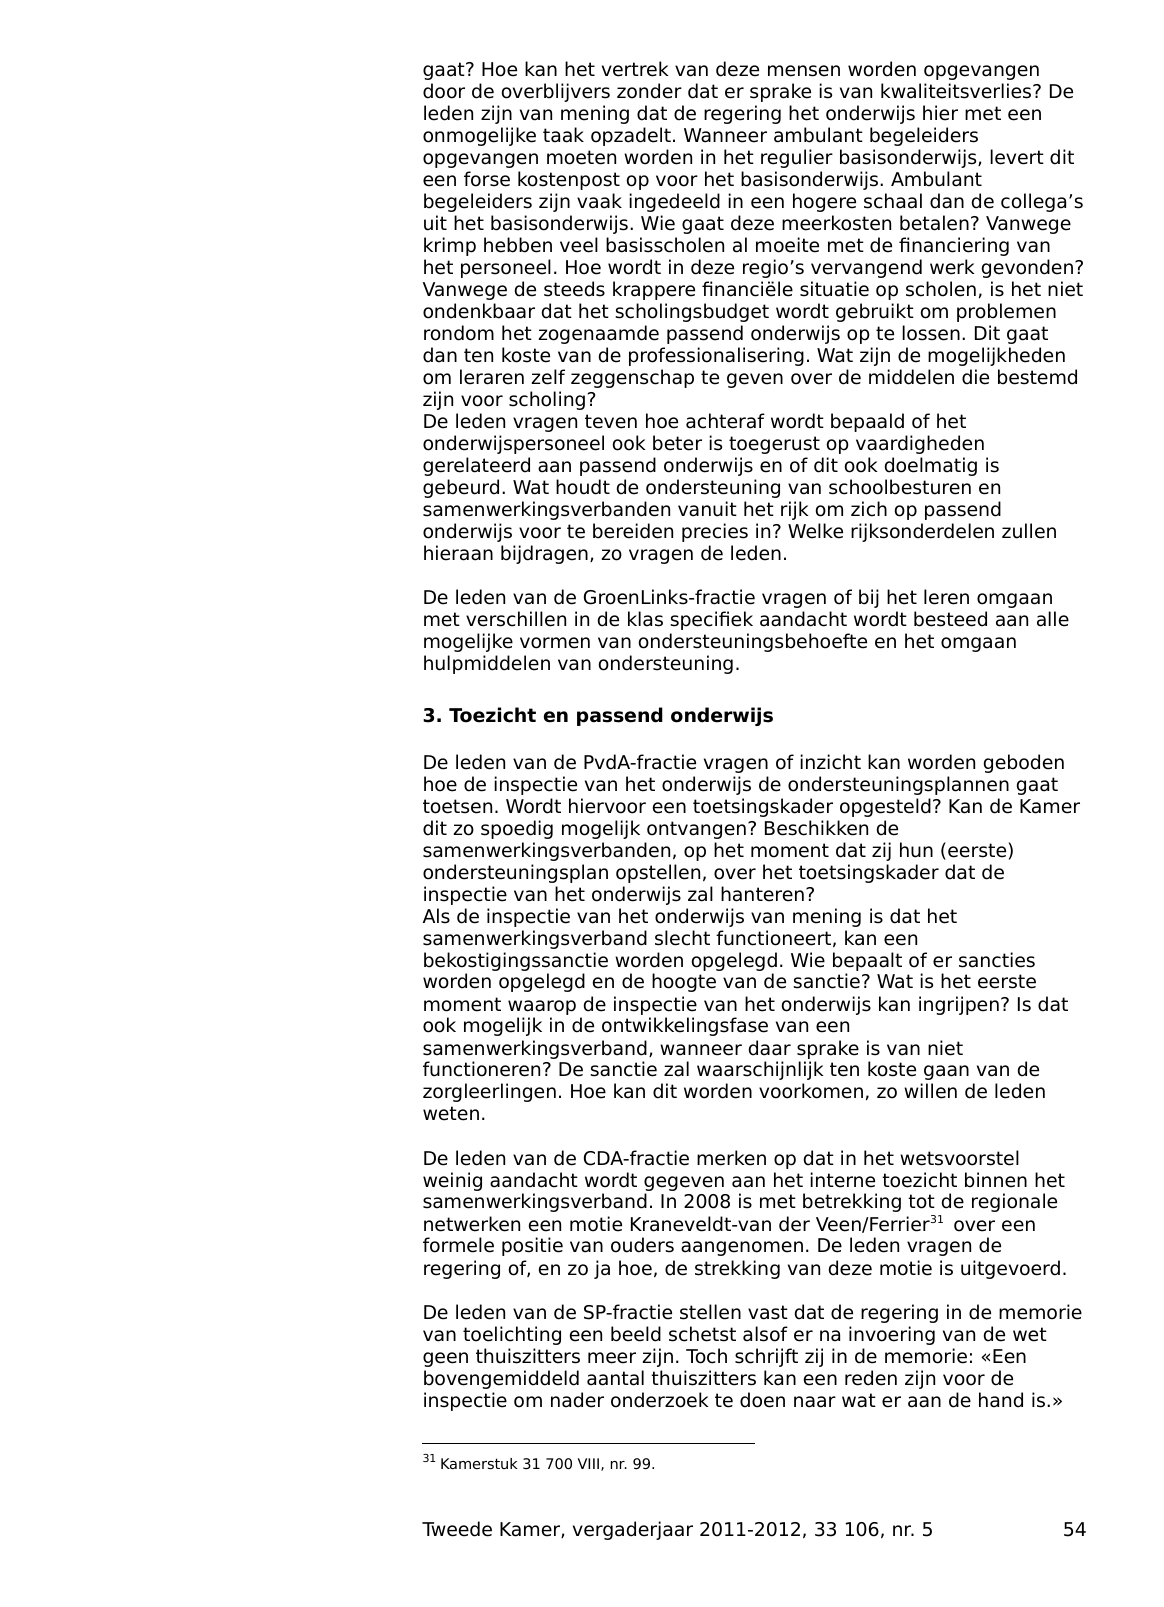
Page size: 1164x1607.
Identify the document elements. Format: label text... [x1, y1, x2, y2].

text De leden van de GroenLinks-fractie vragen of bij het leren omgaan met verschillen in de klas specifiek aandacht wordt besteed aan alle mogelijke vormen van ondersteuningsbehoefte en het omgaan hulpmiddelen van ondersteuning. [422, 587, 1087, 675]
subtitle 3. Toezicht en passend onderwijs [422, 705, 1087, 727]
text De leden vragen teven hoe achteraf wordt bepaald of het onderwijspersoneel ook beter is toegerust op vaardigheden gerelateerd aan passend onderwijs en of dit ook doelmatig is gebeurd. Wat houdt de ondersteuning van schoolbesturen en samenwerkingsverbanden vanuit het rijk om zich op passend onderwijs voor te bereiden precies in? Welke rijksonderdelen zullen hieraan bijdragen, zo vragen de leden. [422, 411, 1087, 564]
text De leden van de SP-fractie stellen vast dat de regering in de memorie van toelichting een beeld schetst alsof er na invoering van de wet geen thuiszitters meer zijn. Toch schrijft zij in de memorie: «Een bovengemiddeld aantal thuiszitters kan een reden zijn voor de inspectie om nader onderzoek te doen naar wat er aan de hand is.» [422, 1302, 1087, 1411]
text Vanwege de steeds krappere financiële situatie op scholen, is het niet ondenkbaar dat het scholingsbudget wordt gebruikt om problemen rondom het zogenaamde passend onderwijs op te lossen. Dit gaat dan ten koste van de professionalisering. Wat zijn de mogelijkheden om leraren zelf zeggenschap te geven over de middelen die bestemd zijn voor scholing? [422, 279, 1087, 411]
text De leden van de CDA-fractie merken op dat in het wetsvoorstel weinig aandacht wordt gegeven aan het interne toezicht binnen het samenwerkingsverband. In 2008 is met betrekking tot de regionale netwerken een motie Kraneveldt-van der Veen/Ferrier over een formele positie van ouders aangenomen. De leden vragen de regering of, en zo ja hoe, de strekking van deze motie is uitgevoerd. [422, 1147, 1087, 1279]
text Als de inspectie van het onderwijs van mening is dat het samenwerkingsverband slecht functioneert, kan een bekostigingssanctie worden opgelegd. Wie bepaalt of er sancties worden opgelegd en de hoogte van de sanctie? Wat is het eerste moment waarop de inspectie van het onderwijs kan ingrijpen? Is dat ook mogelijk in de ontwikkelingsfase van een samenwerkingsverband, wanneer daar sprake is van niet functioneren? De sanctie zal waarschijnlijk ten koste gaan van de zorgleerlingen. Hoe kan dit worden voorkomen, zo willen de leden weten. [422, 906, 1087, 1125]
text De leden van de PvdA-fractie vragen of inzicht kan worden geboden hoe de inspectie van het onderwijs de ondersteuningsplannen gaat toetsen. Wordt hiervoor een toetsingskader opgesteld? Kan de Kamer dit zo spoedig mogelijk ontvangen? Beschikken de samenwerkingsverbanden, op het moment dat zij hun (eerste) ondersteuningsplan opstellen, over het toetsingskader dat de inspectie van het onderwijs zal hanteren? [422, 752, 1087, 906]
text gaat? Hoe kan het vertrek van deze mensen worden opgevangen door de overblijvers zonder dat er sprake is van kwaliteitsverlies? De leden zijn van mening dat de regering het onderwijs hier met een onmogelijke taak opzadelt. Wanneer ambulant begeleiders opgevangen moeten worden in het regulier basisonderwijs, levert dit een forse kostenpost op voor het basisonderwijs. Ambulant begeleiders zijn vaak ingedeeld in een hogere schaal dan de collega’s uit het basisonderwijs. Wie gaat deze meerkosten betalen? Vanwege krimp hebben veel basisscholen al moeite met de financiering van het personeel. Hoe wordt in deze regio’s vervangend werk gevonden? [422, 59, 1087, 279]
text Kamerstuk 31 700 VIII, nr. 99. [422, 1452, 1087, 1474]
